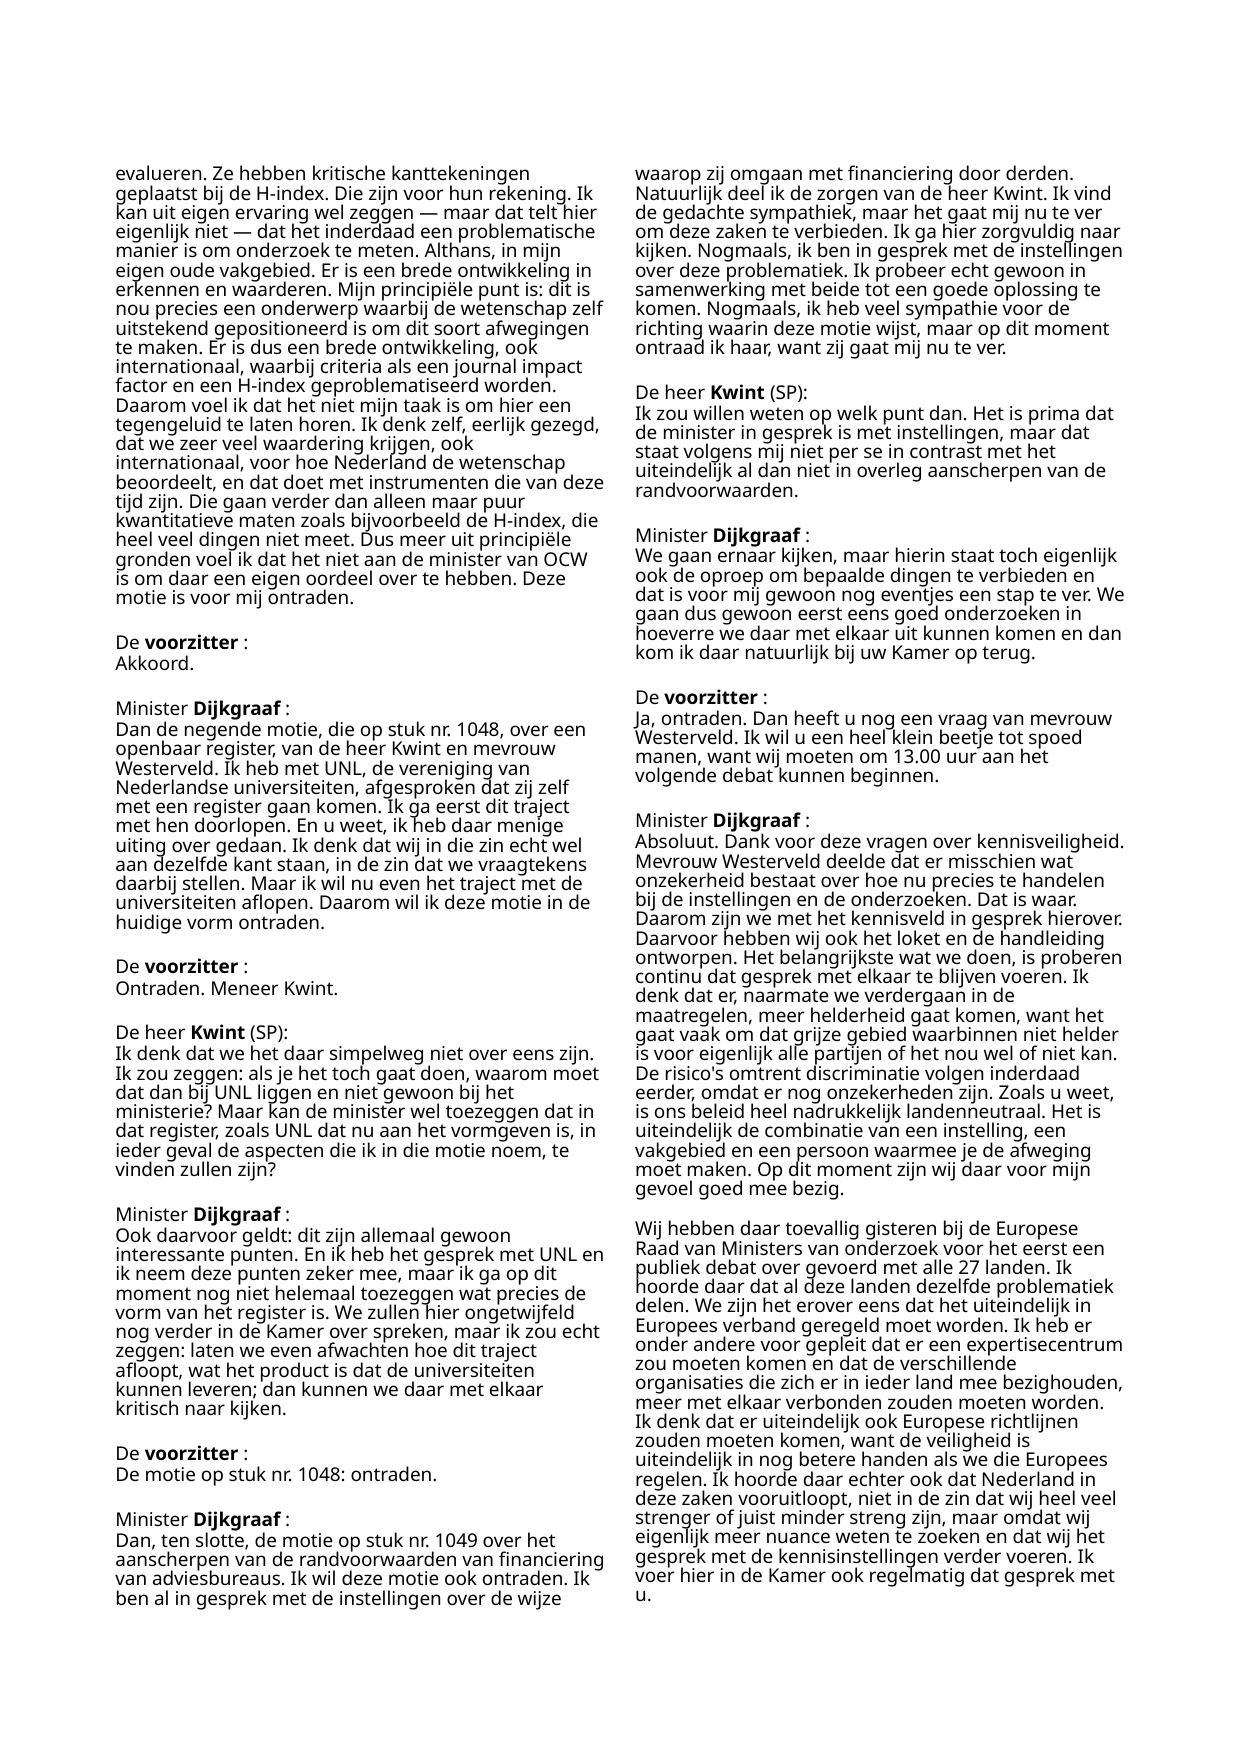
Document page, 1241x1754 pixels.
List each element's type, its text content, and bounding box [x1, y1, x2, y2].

text Minister Dijkgraaf : [635, 808, 1125, 833]
text Minister Dijkgraaf : [115, 695, 605, 721]
text Minister Dijkgraaf : [115, 1201, 605, 1227]
text De voorzitter : [115, 1440, 605, 1466]
text De voorzitter : [115, 954, 605, 979]
text Akkoord. [115, 655, 605, 674]
text Ook daarvoor geldt: dit zijn allemaal gewoon interessante punten. En ik heb het gesprek met UNL en ik neem deze punten zeker mee, maar ik ga op dit moment nog niet helemaal toezeggen wat precies de vorm van het register is. We zullen hier ongetwijfeld nog verder in de Kamer over spreken, maar ik zou echt zeggen: laten we even afwachten hoe dit traject afloopt, wat het product is dat de universiteiten kunnen leveren; dan kunnen we daar met elkaar kritisch naar kijken. [115, 1227, 605, 1419]
text Dan de negende motie, die op stuk nr. 1048, over een openbaar register, van de heer Kwint en mevrouw Westerveld. Ik heb met UNL, de vereniging van Nederlandse universiteiten, afgesproken dat zij zelf met een register gaan komen. Ik ga eerst dit traject met hen doorlopen. En u weet, ik heb daar menige uiting over gedaan. Ik denk dat wij in die zin echt wel aan dezelfde kant staan, in de zin dat we vraagtekens daarbij stellen. Maar ik wil nu even het traject met de universiteiten aflopen. Daarom wil ik deze motie in de huidige vorm ontraden. [115, 721, 605, 933]
text Ja, ontraden. Dan heeft u nog een vraag van mevrouw Westerveld. Ik wil u een heel klein beetje tot spoed manen, want wij moeten om 13.00 uur aan het volgende debat kunnen beginnen. [635, 710, 1125, 787]
text Wij hebben daar toevallig gisteren bij de Europese Raad van Ministers van onderzoek voor het eerst een publiek debat over gevoerd met alle 27 landen. Ik hoorde daar dat al deze landen dezelfde problematiek delen. We zijn het erover eens dat het uiteindelijk in Europees verband geregeld moet worden. Ik heb er onder andere voor gepleit dat er een expertisecentrum zou moeten komen en dat de verschillende organisaties die zich er in ieder land mee bezighouden, meer met elkaar verbonden zouden moeten worden. Ik denk dat er uiteindelijk ook Europese richtlijnen zouden moeten komen, want de veiligheid is uiteindelijk in nog betere handen als we die Europees regelen. Ik hoorde daar echter ook dat Nederland in deze zaken vooruitloopt, niet in de zin dat wij heel veel strenger of juist minder streng zijn, maar omdat wij eigenlijk meer nuance weten te zoeken en dat wij het gesprek met de kennisinstellingen verder voeren. Ik voer hier in de Kamer ook regelmatig dat gesprek met u. [635, 1220, 1125, 1606]
text evalueren. Ze hebben kritische kanttekeningen geplaatst bij de H-index. Die zijn voor hun rekening. Ik kan uit eigen ervaring wel zeggen — maar dat telt hier eigenlijk niet — dat het inderdaad een problematische manier is om onderzoek te meten. Althans, in mijn eigen oude vakgebied. Er is een brede ontwikkeling in erkennen en waarderen. Mijn principiële punt is: dit is nou precies een onderwerp waarbij de wetenschap zelf uitstekend gepositioneerd is om dit soort afwegingen te maken. Er is dus een brede ontwikkeling, ook internationaal, waarbij criteria als een journal impact factor en een H-index geproblematiseerd worden. Daarom voel ik dat het niet mijn taak is om hier een tegengeluid te laten horen. Ik denk zelf, eerlijk gezegd, dat we zeer veel waardering krijgen, ook internationaal, voor hoe Nederland de wetenschap beoordeelt, en dat doet met instrumenten die van deze tijd zijn. Die gaan verder dan alleen maar puur kwantitatieve maten zoals bijvoorbeeld de H-index, die heel veel dingen niet meet. Dus meer uit principiële gronden voel ik dat het niet aan de minister van OCW is om daar een eigen oordeel over te hebben. Deze motie is voor mij ontraden. [115, 165, 605, 608]
text waarop zij omgaan met financiering door derden. Natuurlijk deel ik de zorgen van de heer Kwint. Ik vind de gedachte sympathiek, maar het gaat mij nu te ver om deze zaken te verbieden. Ik ga hier zorgvuldig naar kijken. Nogmaals, ik ben in gesprek met de instellingen over deze problematiek. Ik probeer echt gewoon in samenwerking met beide tot een goede oplossing te komen. Nogmaals, ik heb veel sympathie voor de richting waarin deze motie wijst, maar op dit moment ontraad ik haar, want zij gaat mij nu te ver. [635, 165, 1125, 358]
text We gaan ernaar kijken, maar hierin staat toch eigenlijk ook de oproep om bepaalde dingen te verbieden en dat is voor mij gewoon nog eventjes een stap te ver. We gaan dus gewoon eerst eens goed onderzoeken in hoeverre we daar met elkaar uit kunnen komen en dan kom ik daar natuurlijk bij uw Kamer op terug. [635, 547, 1125, 663]
text De heer Kwint (SP): [635, 379, 1125, 404]
text Minister Dijkgraaf : [115, 1506, 605, 1532]
text Ik denk dat we het daar simpelweg niet over eens zijn. Ik zou zeggen: als je het toch gaat doen, waarom moet dat dan bij UNL liggen en niet gewoon bij het ministerie? Maar kan de minister wel toezeggen dat in dat register, zoals UNL dat nu aan het vormgeven is, in ieder geval de aspecten die ik in die motie noem, te vinden zullen zijn? [115, 1045, 605, 1180]
text Ik zou willen weten op welk punt dan. Het is prima dat de minister in gesprek is met instellingen, maar dat staat volgens mij niet per se in contrast met het uiteindelijk al dan niet in overleg aanscherpen van de randvoorwaarden. [635, 404, 1125, 501]
text De voorzitter : [635, 684, 1125, 710]
text Ontraden. Meneer Kwint. [115, 979, 605, 999]
text De heer Kwint (SP): [115, 1019, 605, 1045]
text Absoluut. Dank voor deze vragen over kennisveiligheid. Mevrouw Westerveld deelde dat er misschien wat onzekerheid bestaat over hoe nu precies te handelen bij de instellingen en de onderzoeken. Dat is waar. Daarom zijn we met het kennisveld in gesprek hierover. Daarvoor hebben wij ook het loket en de handleiding ontworpen. Het belangrijkste wat we doen, is proberen continu dat gesprek met elkaar te blijven voeren. Ik denk dat er, naarmate we verdergaan in de maatregelen, meer helderheid gaat komen, want het gaat vaak om dat grijze gebied waarbinnen niet helder is voor eigenlijk alle partijen of het nou wel of niet kan. De risico's omtrent discriminatie volgen inderdaad eerder, omdat er nog onzekerheden zijn. Zoals u weet, is ons beleid heel nadrukkelijk landenneutraal. Het is uiteindelijk de combinatie van een instelling, een vakgebied en een persoon waarmee je de afweging moet maken. Op dit moment zijn wij daar voor mijn gevoel goed mee bezig. [635, 833, 1125, 1199]
text Minister Dijkgraaf : [635, 522, 1125, 547]
text De voorzitter : [115, 629, 605, 655]
text Dan, ten slotte, de motie op stuk nr. 1049 over het aanscherpen van de randvoorwaarden van financiering van adviesbureaus. Ik wil deze motie ook ontraden. Ik ben al in gesprek met de instellingen over de wijze [115, 1532, 605, 1609]
text De motie op stuk nr. 1048: ontraden. [115, 1466, 605, 1485]
